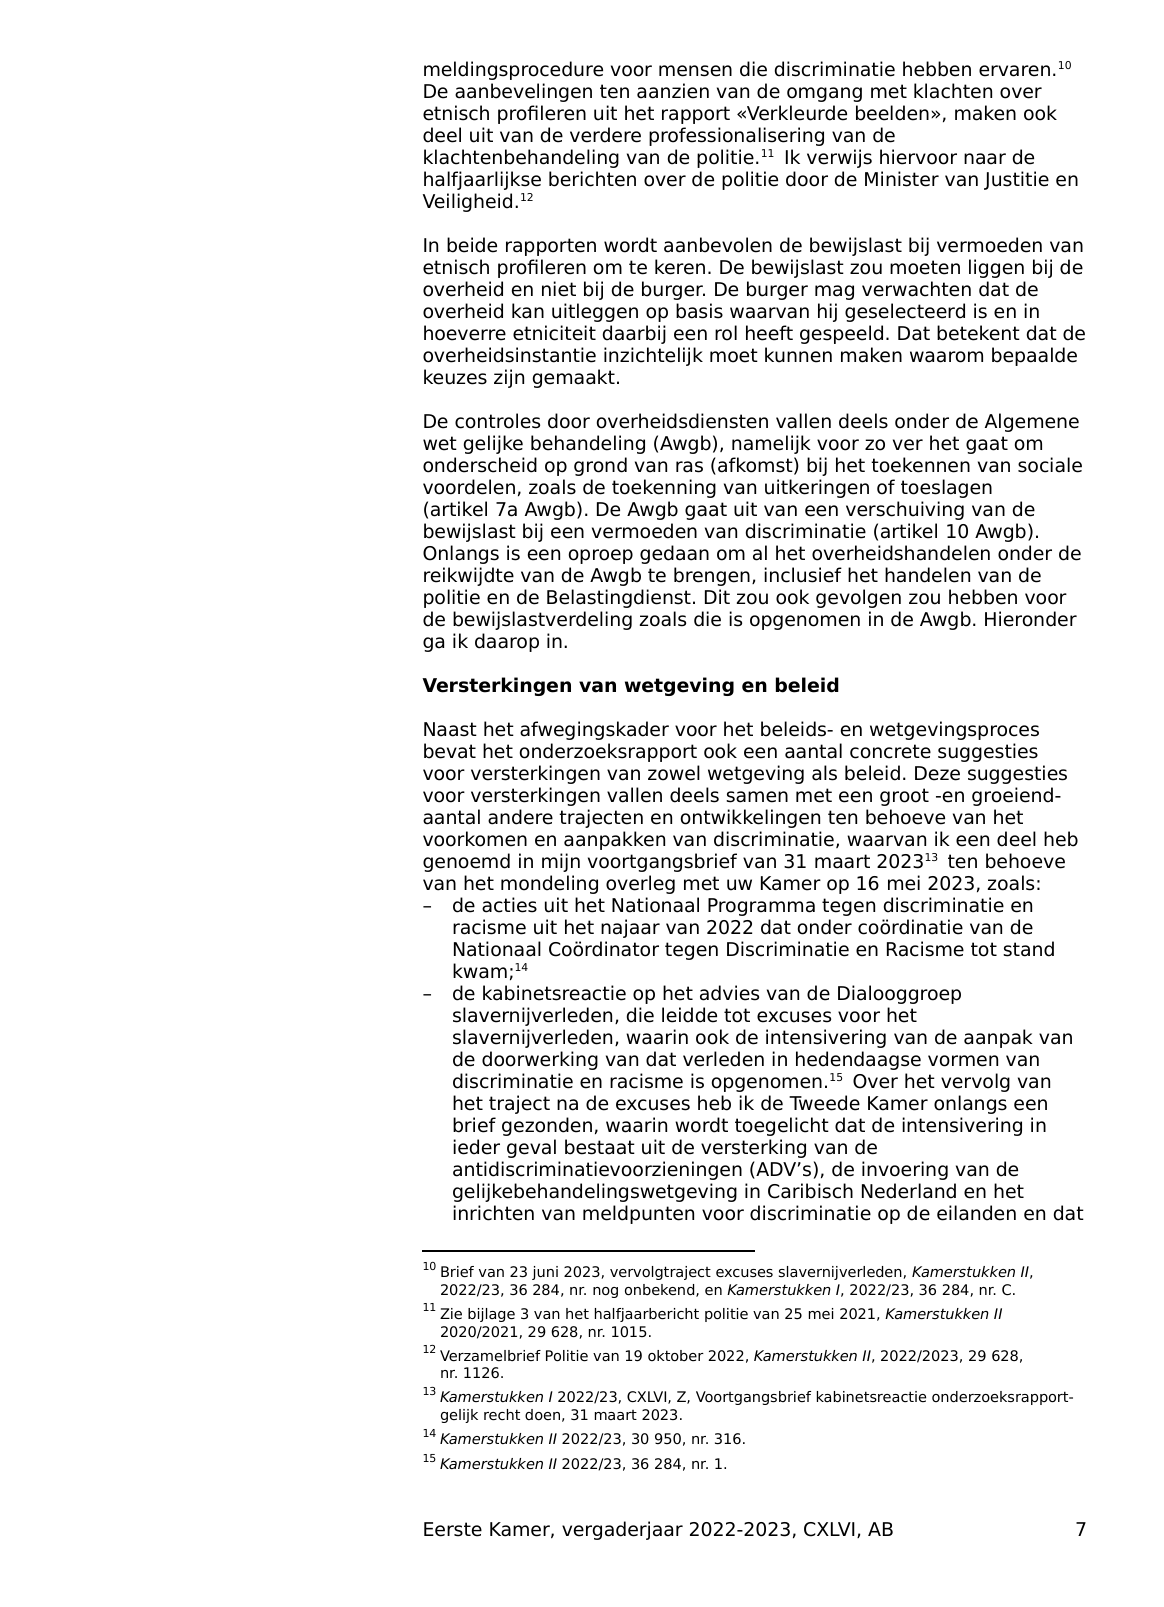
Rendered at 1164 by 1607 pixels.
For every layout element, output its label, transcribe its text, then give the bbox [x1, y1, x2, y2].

text De controles door overheidsdiensten vallen deels onder de Algemene wet gelijke behandeling (Awgb), namelijk voor zo ver het gaat om onderscheid op grond van ras (afkomst) bij het toekennen van sociale voordelen, zoals de toekenning van uitkeringen of toeslagen (artikel 7a Awgb). De Awgb gaat uit van een verschuiving van de bewijslast bij een vermoeden van discriminatie (artikel 10 Awgb). Onlangs is een oproep gedaan om al het overheidshandelen onder de reikwijdte van de Awgb te brengen, inclusief het handelen van de politie en de Belastingdienst. Dit zou ook gevolgen zou hebben voor de bewijslastverdeling zoals die is opgenomen in de Awgb. Hieronder ga ik daarop in. [422, 411, 1087, 653]
text Naast het afwegingskader voor het beleids- en wetgevingsproces bevat het onderzoeksrapport ook een aantal concrete suggesties voor versterkingen van zowel wetgeving als beleid. Deze suggesties voor versterkingen vallen deels samen met een groot -en groeiend- aantal andere trajecten en ontwikkelingen ten behoeve van het voorkomen en aanpakken van discriminatie, waarvan ik een deel heb genoemd in mijn voortgangsbrief van 31 maart 2023 ten behoeve van het mondeling overleg met uw Kamer op 16 mei 2023, zoals: [422, 719, 1087, 895]
text Verzamelbrief Politie van 19 oktober 2022, Kamerstukken II, 2022/2023, 29 628, nr. 1126. [422, 1343, 1087, 1382]
text In beide rapporten wordt aanbevolen de bewijslast bij vermoeden van etnisch profileren om te keren. De bewijslast zou moeten liggen bij de overheid en niet bij de burger. De burger mag verwachten dat de overheid kan uitleggen op basis waarvan hij geselecteerd is en in hoeverre etniciteit daarbij een rol heeft gespeeld. Dat betekent dat de overheidsinstantie inzichtelijk moet kunnen maken waarom bepaalde keuzes zijn gemaakt. [422, 235, 1087, 389]
subtitle Versterkingen van wetgeving en beleid [422, 675, 1087, 697]
text – de acties uit het Nationaal Programma tegen discriminatie en racisme uit het najaar van 2022 dat onder coördinatie van de Nationaal Coördinator tegen Discriminatie en Racisme tot stand kwam; [422, 895, 1087, 983]
text Zie bijlage 3 van het halfjaarbericht politie van 25 mei 2021, Kamerstukken II 2020/2021, 29 628, nr. 1015. [422, 1302, 1087, 1341]
text Brief van 23 juni 2023, vervolgtraject excuses slavernijverleden, Kamerstukken II, 2022/23, 36 284, nr. nog onbekend, en Kamerstukken I, 2022/23, 36 284, nr. C. [422, 1260, 1087, 1299]
text Kamerstukken I 2022/23, CXLVI, Z, Voortgangsbrief kabinetsreactie onderzoeksrapport-gelijk recht doen, 31 maart 2023. [422, 1385, 1087, 1424]
text – de kabinetsreactie op het advies van de Dialooggroep slavernijverleden, die leidde tot excuses voor het slavernijverleden, waarin ook de intensivering van de aanpak van de doorwerking van dat verleden in hedendaagse vormen van discriminatie en racisme is opgenomen. Over het vervolg van het traject na de excuses heb ik de Tweede Kamer onlangs een brief gezonden, waarin wordt toegelicht dat de intensivering in ieder geval bestaat uit de versterking van de antidiscriminatievoorzieningen (ADV’s), de invoering van de gelijkebehandelingswetgeving in Caribisch Nederland en het inrichten van meldpunten voor discriminatie op de eilanden en dat [422, 983, 1087, 1225]
text meldingsprocedure voor mensen die discriminatie hebben ervaren. De aanbevelingen ten aanzien van de omgang met klachten over etnisch profileren uit het rapport «Verkleurde beelden», maken ook deel uit van de verdere professionalisering van de klachtenbehandeling van de politie. Ik verwijs hiervoor naar de halfjaarlijkse berichten over de politie door de Minister van Justitie en Veiligheid. [422, 59, 1087, 213]
text Kamerstukken II 2022/23, 36 284, nr. 1. [422, 1452, 1087, 1474]
text Kamerstukken II 2022/23, 30 950, nr. 316. [422, 1427, 1087, 1449]
